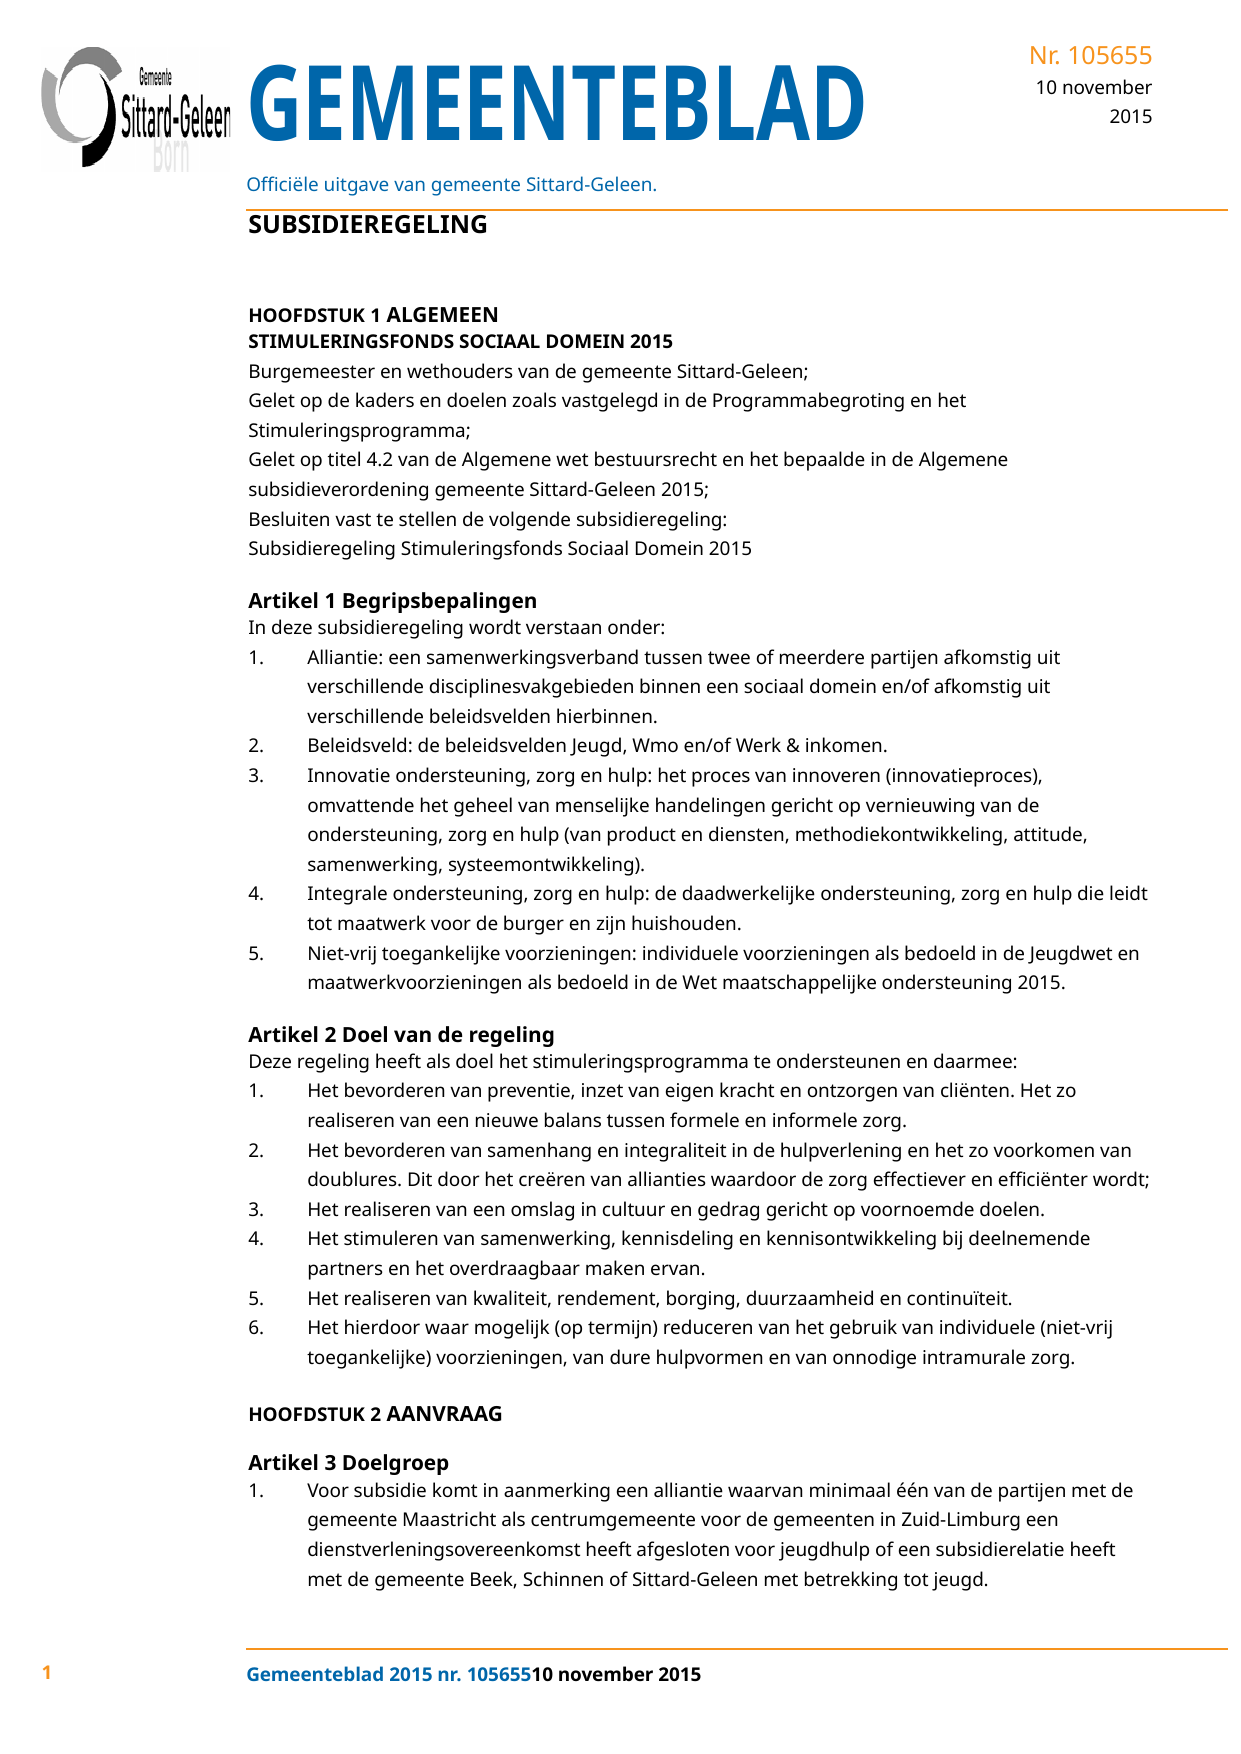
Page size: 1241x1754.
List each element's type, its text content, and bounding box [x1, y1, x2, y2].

list Het realiseren van kwaliteit, rendement, borging, duurzaamheid en continuïteit. [248, 1285, 1152, 1311]
list Innovatie ondersteuning, zorg en hulp: het proces van innoveren (innovatieproces), omvattende het geheel van menselijke handelingen gericht op vernieuwing van de ondersteuning, zorg en hulp (van product en diensten, methodiekontwikkeling, attitude, samenwerking, systeemontwikkeling). [248, 762, 1152, 877]
list Het bevorderen van samenhang en integraliteit in de hulpverlening en het zo voorkomen van doublures. Dit door het creëren van allianties waardoor de zorg effectiever en efficiënter wordt; [248, 1137, 1152, 1192]
text In deze subsidieregeling wordt verstaan onder: [248, 614, 1152, 640]
text Gelet op titel 4.2 van de Algemene wet bestuursrecht en het bepaalde in de Algemene subsidieverordening gemeente Sittard-Geleen 2015; [248, 447, 1152, 502]
list Het stimuleren van samenwerking, kennisdeling en kennisontwikkeling bij deelnemende partners en het overdraagbaar maken ervan. [248, 1226, 1152, 1281]
list Voor subsidie komt in aanmerking een alliantie waarvan minimaal één van de partijen met de gemeente Maastricht als centrumgemeente voor de gemeenten in Zuid-Limburg een dienstverleningsovereenkomst heeft afgesloten voor jeugdhulp of een subsidierelatie heeft met de gemeente Beek, Schinnen of Sittard-Geleen met betrekking tot jeugd. [248, 1477, 1152, 1591]
text Deze regeling heeft als doel het stimuleringsprogramma te ondersteunen en daarmee: [248, 1048, 1152, 1074]
text Artikel 1 Begripsbepalingen [248, 586, 1152, 614]
text HOOFDSTUK 1 ALGEMEEN [248, 300, 1152, 328]
list Beleidsveld: de beleidsvelden Jeugd, Wmo en/of Werk & inkomen. [248, 733, 1152, 758]
list Het realiseren van een omslag in cultuur en gedrag gericht op voornoemde doelen. [248, 1196, 1152, 1222]
text HOOFDSTUK 2 AANVRAAG [248, 1399, 1152, 1428]
list Integrale ondersteuning, zorg en hulp: de daadwerkelijke ondersteuning, zorg en hulp die leidt tot maatwerk voor de burger en zijn huishouden. [248, 881, 1152, 936]
text SUBSIDIEREGELING [248, 211, 1152, 241]
list Niet-vrij toegankelijke voorzieningen: individuele voorzieningen als bedoeld in de Jeugdwet en maatwerkvoorzieningen als bedoeld in de Wet maatschappelijke ondersteuning 2015. [248, 940, 1152, 995]
picture [41, 47, 231, 172]
text Artikel 3 Doelgroep [248, 1448, 1152, 1477]
text STIMULERINGSFONDS SOCIAAL DOMEIN 2015 [248, 328, 1152, 354]
list Alliantie: een samenwerkingsverband tussen twee of meerdere partijen afkomstig uit verschillende disciplinesvakgebieden binnen een sociaal domein en/of afkomstig uit verschillende beleidsvelden hierbinnen. [248, 644, 1152, 729]
text Besluiten vast te stellen de volgende subsidieregeling: [248, 506, 1152, 532]
text Artikel 2 Doel van de regeling [248, 1020, 1152, 1048]
list Het bevorderen van preventie, inzet van eigen kracht en ontzorgen van cliënten. Het zo realiseren van een nieuwe balans tussen formele en informele zorg. [248, 1078, 1152, 1133]
text Gelet op de kaders en doelen zoals vastgelegd in de Programmabegroting en het Stimuleringsprogramma; [248, 387, 1152, 443]
text Burgemeester en wethouders van de gemeente Sittard-Geleen; [248, 358, 1152, 384]
list Het hierdoor waar mogelijk (op termijn) reduceren van het gebruik van individuele (niet-vrij toegankelijke) voorzieningen, van dure hulpvormen en van onnodige intramurale zorg. [248, 1314, 1152, 1370]
text Subsidieregeling Stimuleringsfonds Sociaal Domein 2015 [248, 535, 1152, 561]
